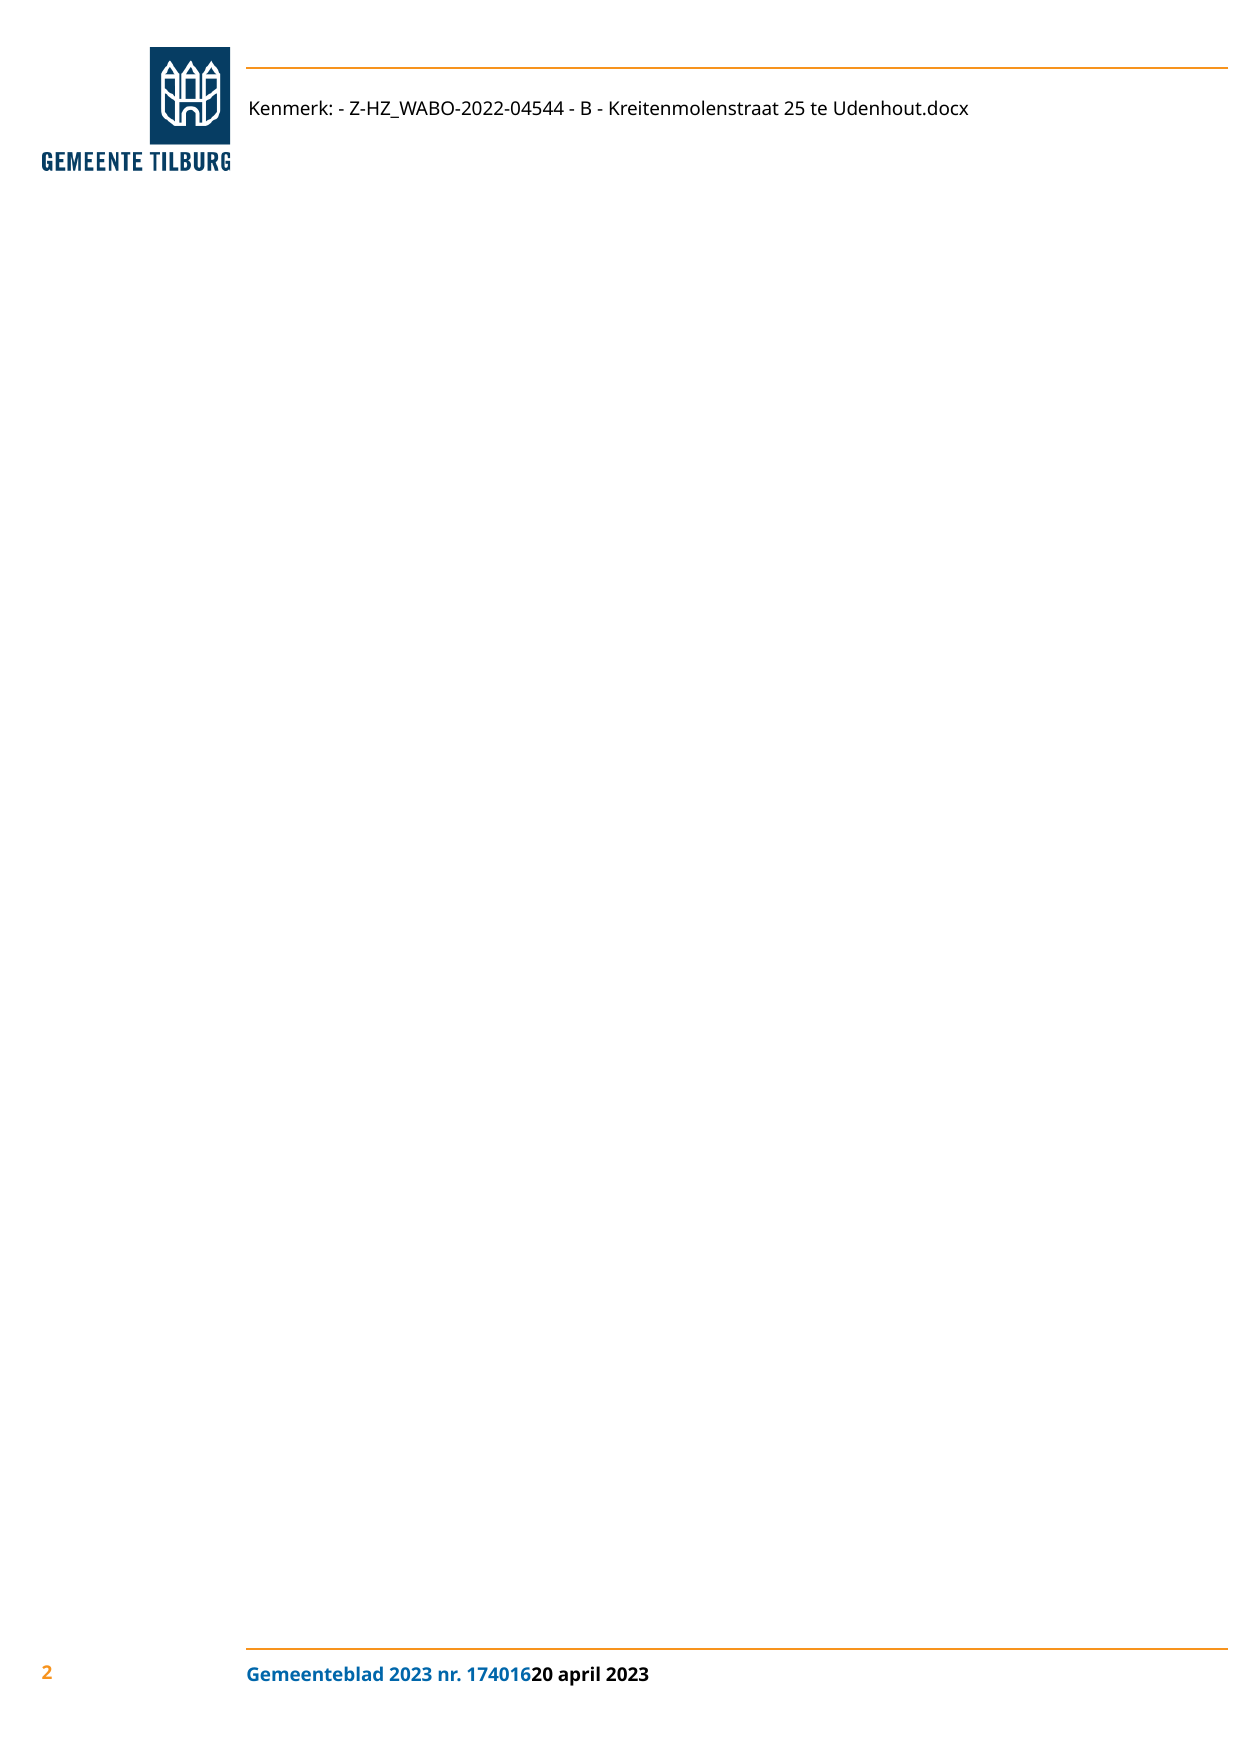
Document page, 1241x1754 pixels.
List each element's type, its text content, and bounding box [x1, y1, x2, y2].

picture [41, 47, 231, 172]
text Kenmerk: - Z-HZ_WABO-2022-04544 - B - Kreitenmolenstraat 25 te Udenhout.docx [248, 95, 1152, 121]
